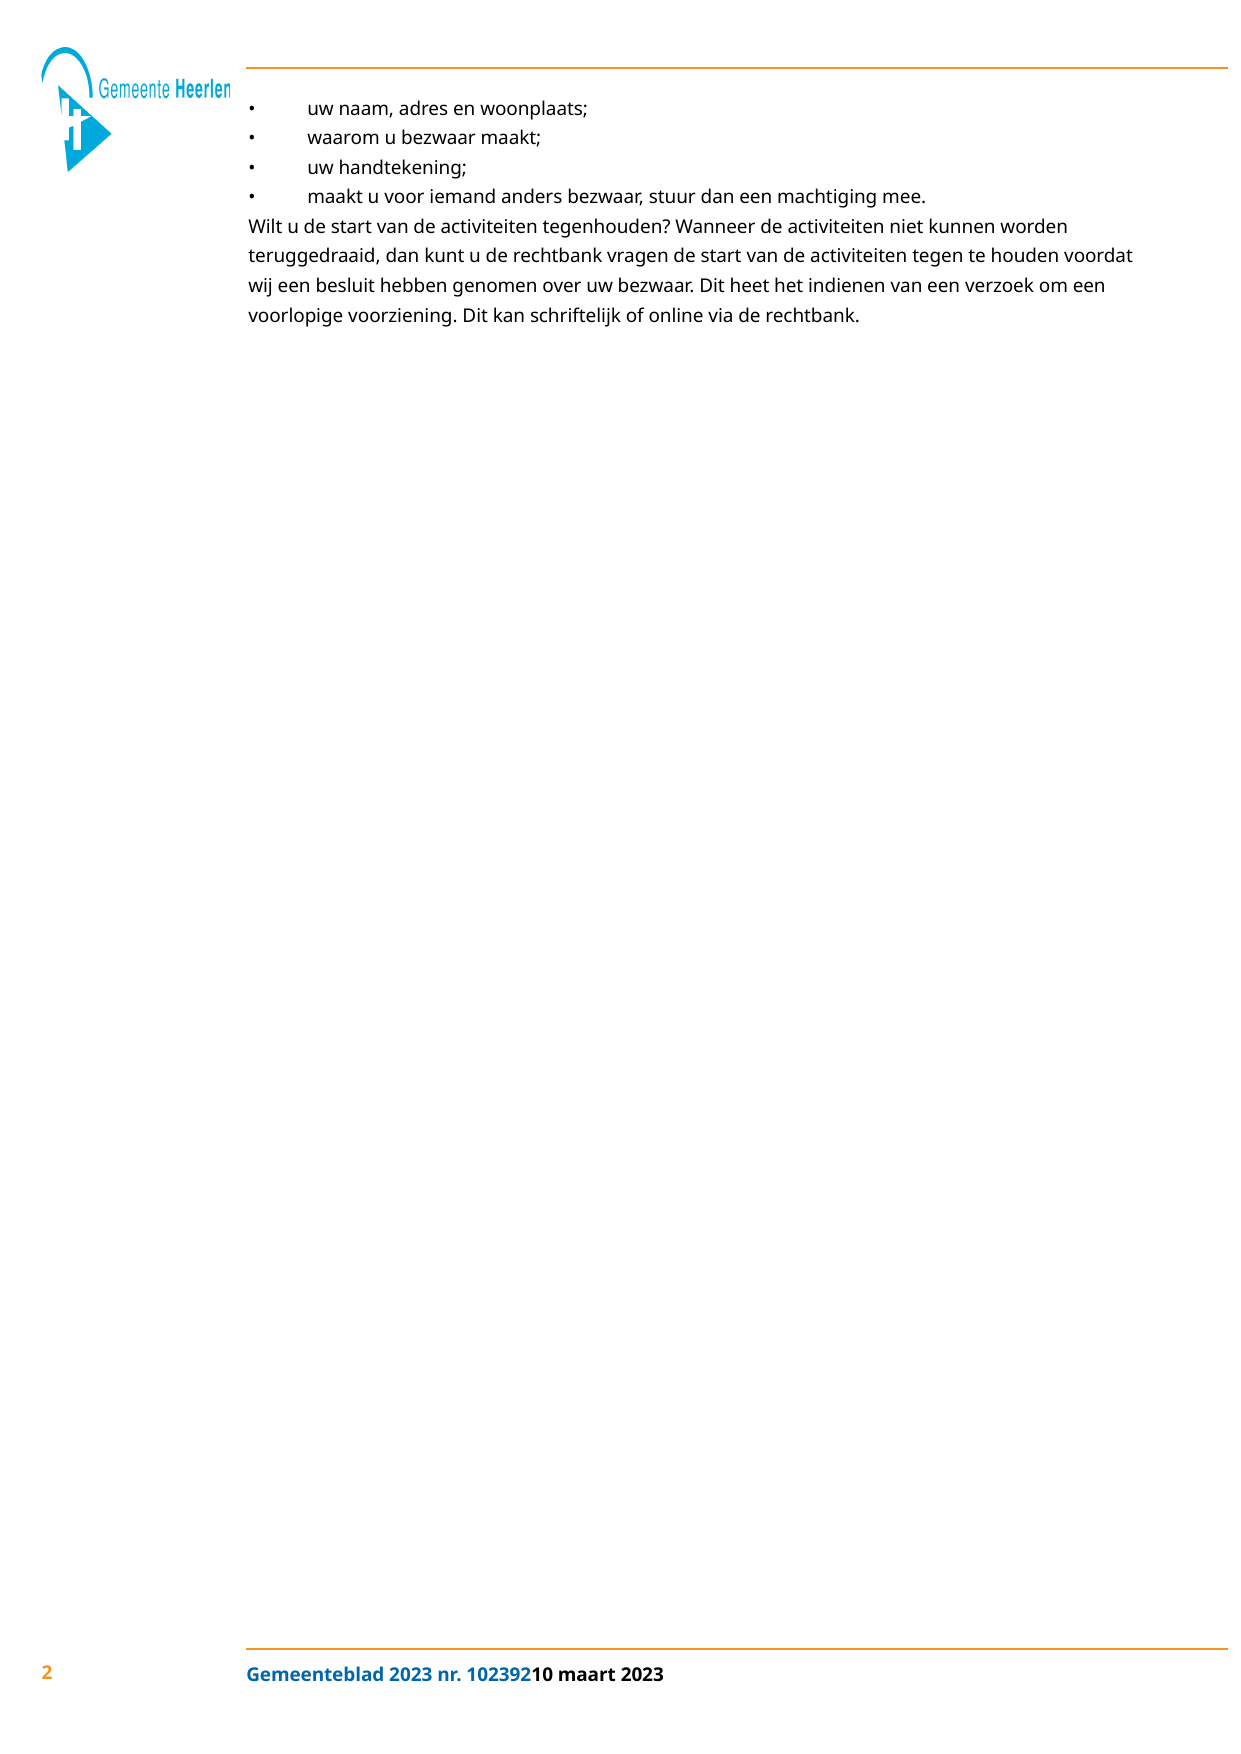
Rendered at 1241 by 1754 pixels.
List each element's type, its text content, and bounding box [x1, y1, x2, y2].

list uw naam, adres en woonplaats; [248, 95, 1152, 121]
picture [41, 47, 231, 172]
list uw handtekening; [248, 154, 1152, 180]
text Wilt u de start van de activiteiten tegenhouden? Wanneer de activiteiten niet kunnen worden teruggedraaid, dan kunt u de rechtbank vragen de start van de activiteiten tegen te houden voordat wij een besluit hebben genomen over uw bezwaar. Dit heet het indienen van een verzoek om een voorlopige voorziening. Dit kan schriftelijk of online via de rechtbank. [248, 213, 1152, 328]
list waarom u bezwaar maakt; [248, 124, 1152, 150]
picture [41, 47, 59, 70]
list maakt u voor iemand anders bezwaar, stuur dan een machtiging mee. [248, 183, 1152, 209]
